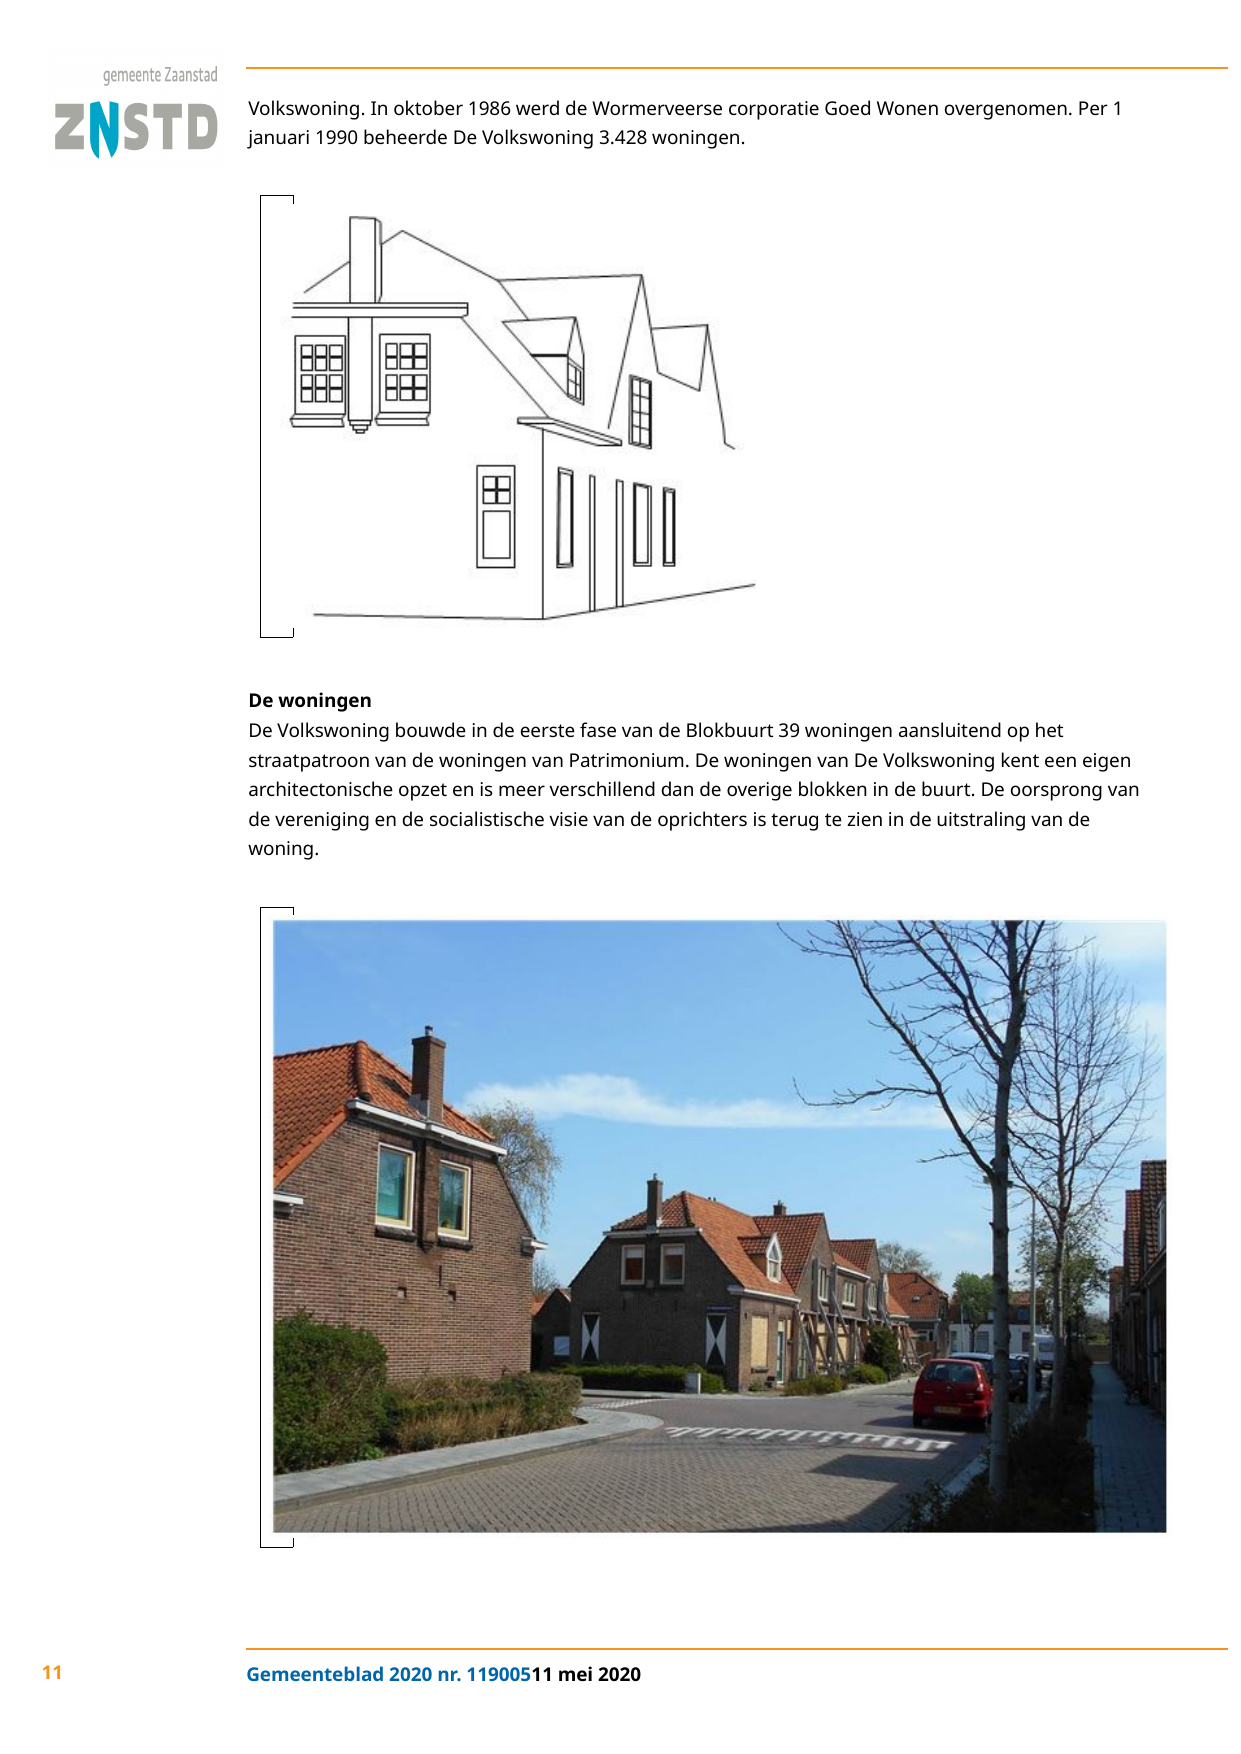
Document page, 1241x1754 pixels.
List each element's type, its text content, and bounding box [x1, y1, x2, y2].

text De Volkswoning bouwde in de eerste fase van de Blokbuurt 39 woningen aansluitend op het straatpatroon van de woningen van Patrimonium. De woningen van De Volkswoning kent een eigen architectonische opzet en is meer verschillend dan de overige blokken in de buurt. De oorsprong van de vereniging en de socialistische visie van de oprichters is terug te zien in de uitstraling van de woning. [248, 717, 1152, 861]
text De woningen [248, 688, 1152, 713]
picture [41, 47, 231, 172]
picture [268, 915, 1173, 1538]
text Volkswoning. In oktober 1986 werd de Wormerveerse corporatie Goed Wonen overgenomen. Per 1 januari 1990 beheerde De Volkswoning 3.428 woningen. [248, 95, 1152, 150]
picture [268, 204, 787, 628]
